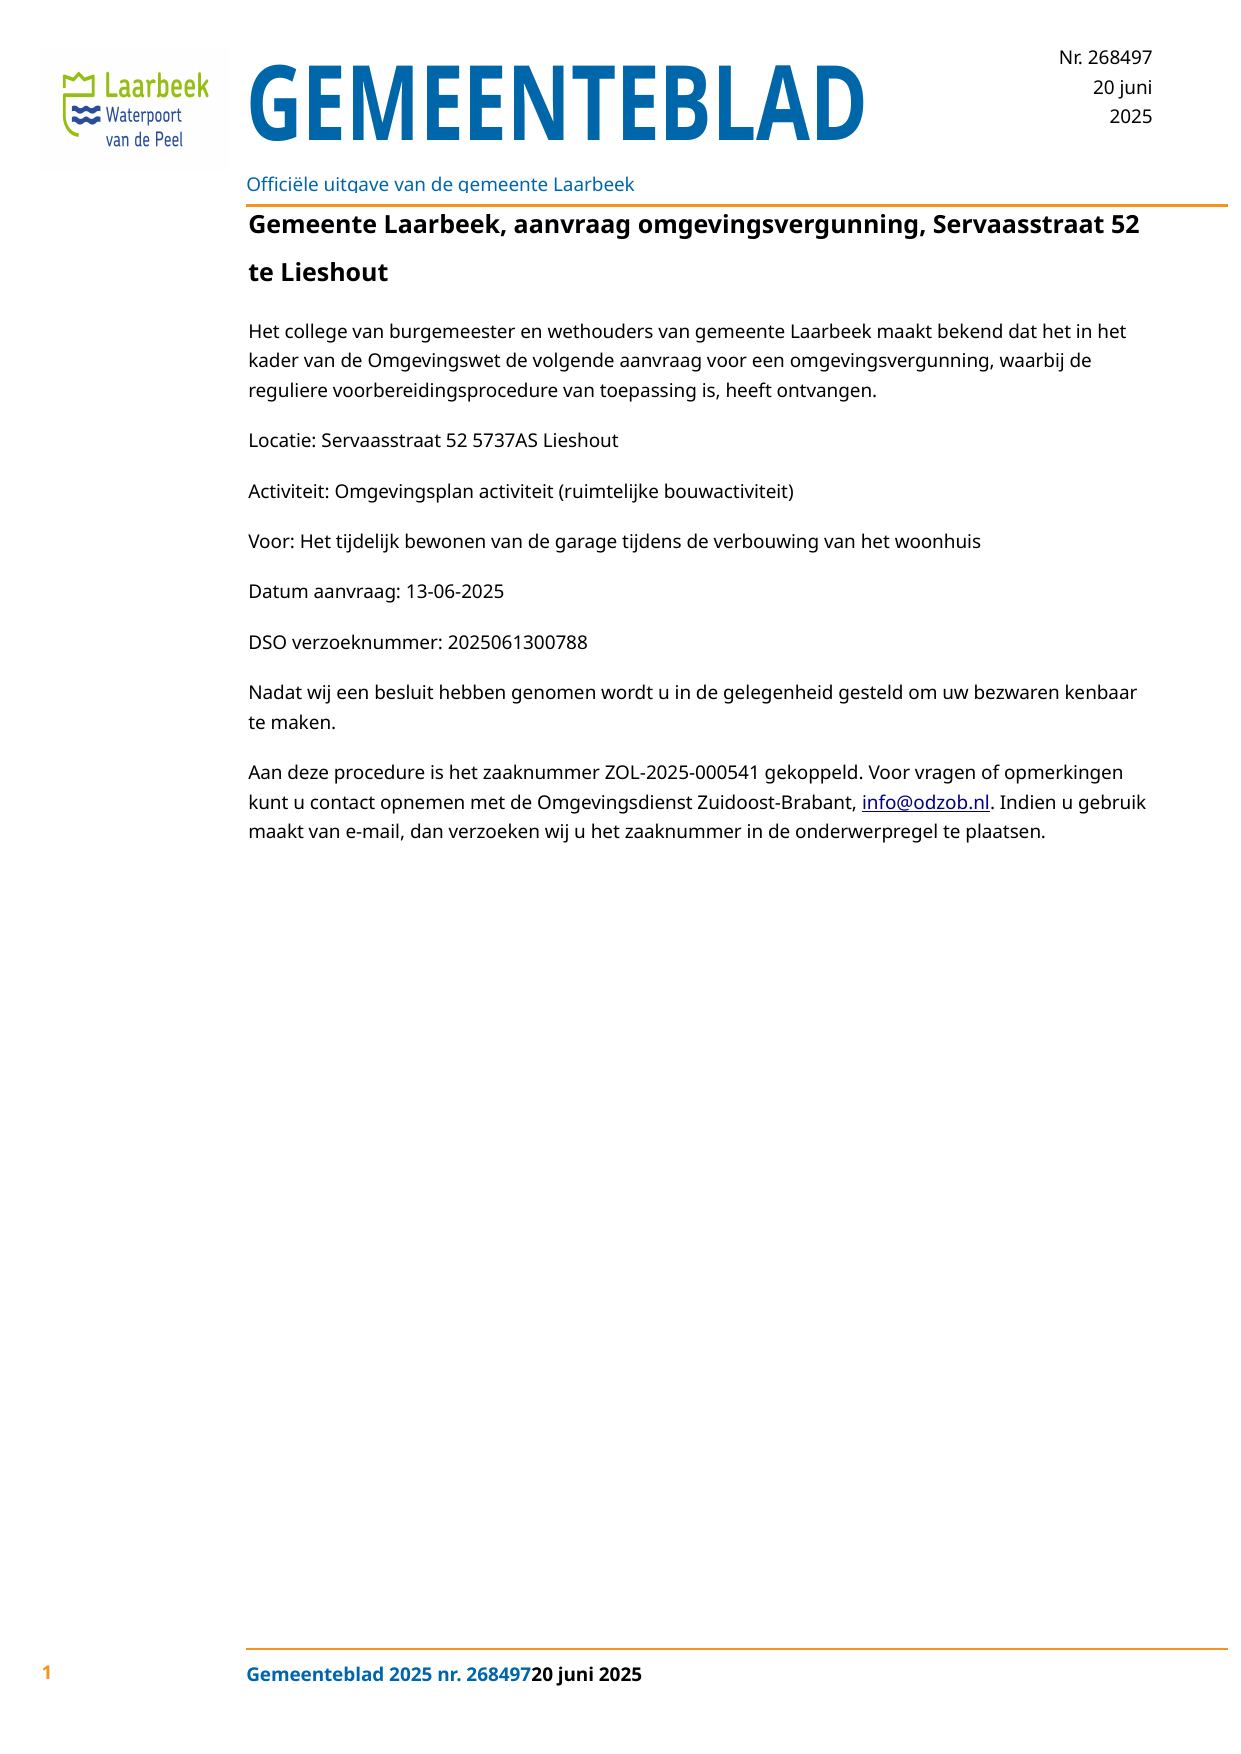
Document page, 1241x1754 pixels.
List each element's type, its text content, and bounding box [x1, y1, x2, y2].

text DSO verzoeknummer: 2025061300788 [248, 629, 1152, 655]
text Datum aanvraag: 13-06-2025 [248, 579, 1152, 604]
picture [41, 47, 231, 172]
text Het college van burgemeester en wethouders van gemeente Laarbeek maakt bekend dat het in het kader van de Omgevingswet de volgende aanvraag voor een omgevingsvergunning, waarbij de reguliere voorbereidingsprocedure van toepassing is, heeft ontvangen. [248, 318, 1152, 403]
text Locatie: Servaasstraat 52 5737AS Lieshout [248, 427, 1152, 453]
text Gemeente Laarbeek, aanvraag omgevingsvergunning, Servaasstraat 52 te Lieshout [248, 207, 1152, 288]
text Voor: Het tijdelijk bewonen van de garage tijdens de verbouwing van het woonhuis [248, 528, 1152, 554]
text Activiteit: Omgevingsplan activiteit (ruimtelijke bouwactiviteit) [248, 478, 1152, 504]
text Aan deze procedure is het zaaknummer ZOL-2025-000541 gekoppeld. Voor vragen of opmerkingen kunt u contact opnemen met de Omgevingsdienst Zuidoost-Brabant, info@odzob.nl. Indien u gebruik maakt van e-mail, dan verzoeken wij u het zaaknummer in de onderwerpregel te plaatsen. [248, 759, 1152, 844]
text Nadat wij een besluit hebben genomen wordt u in de gelegenheid gesteld om uw bezwaren kenbaar te maken. [248, 679, 1152, 735]
